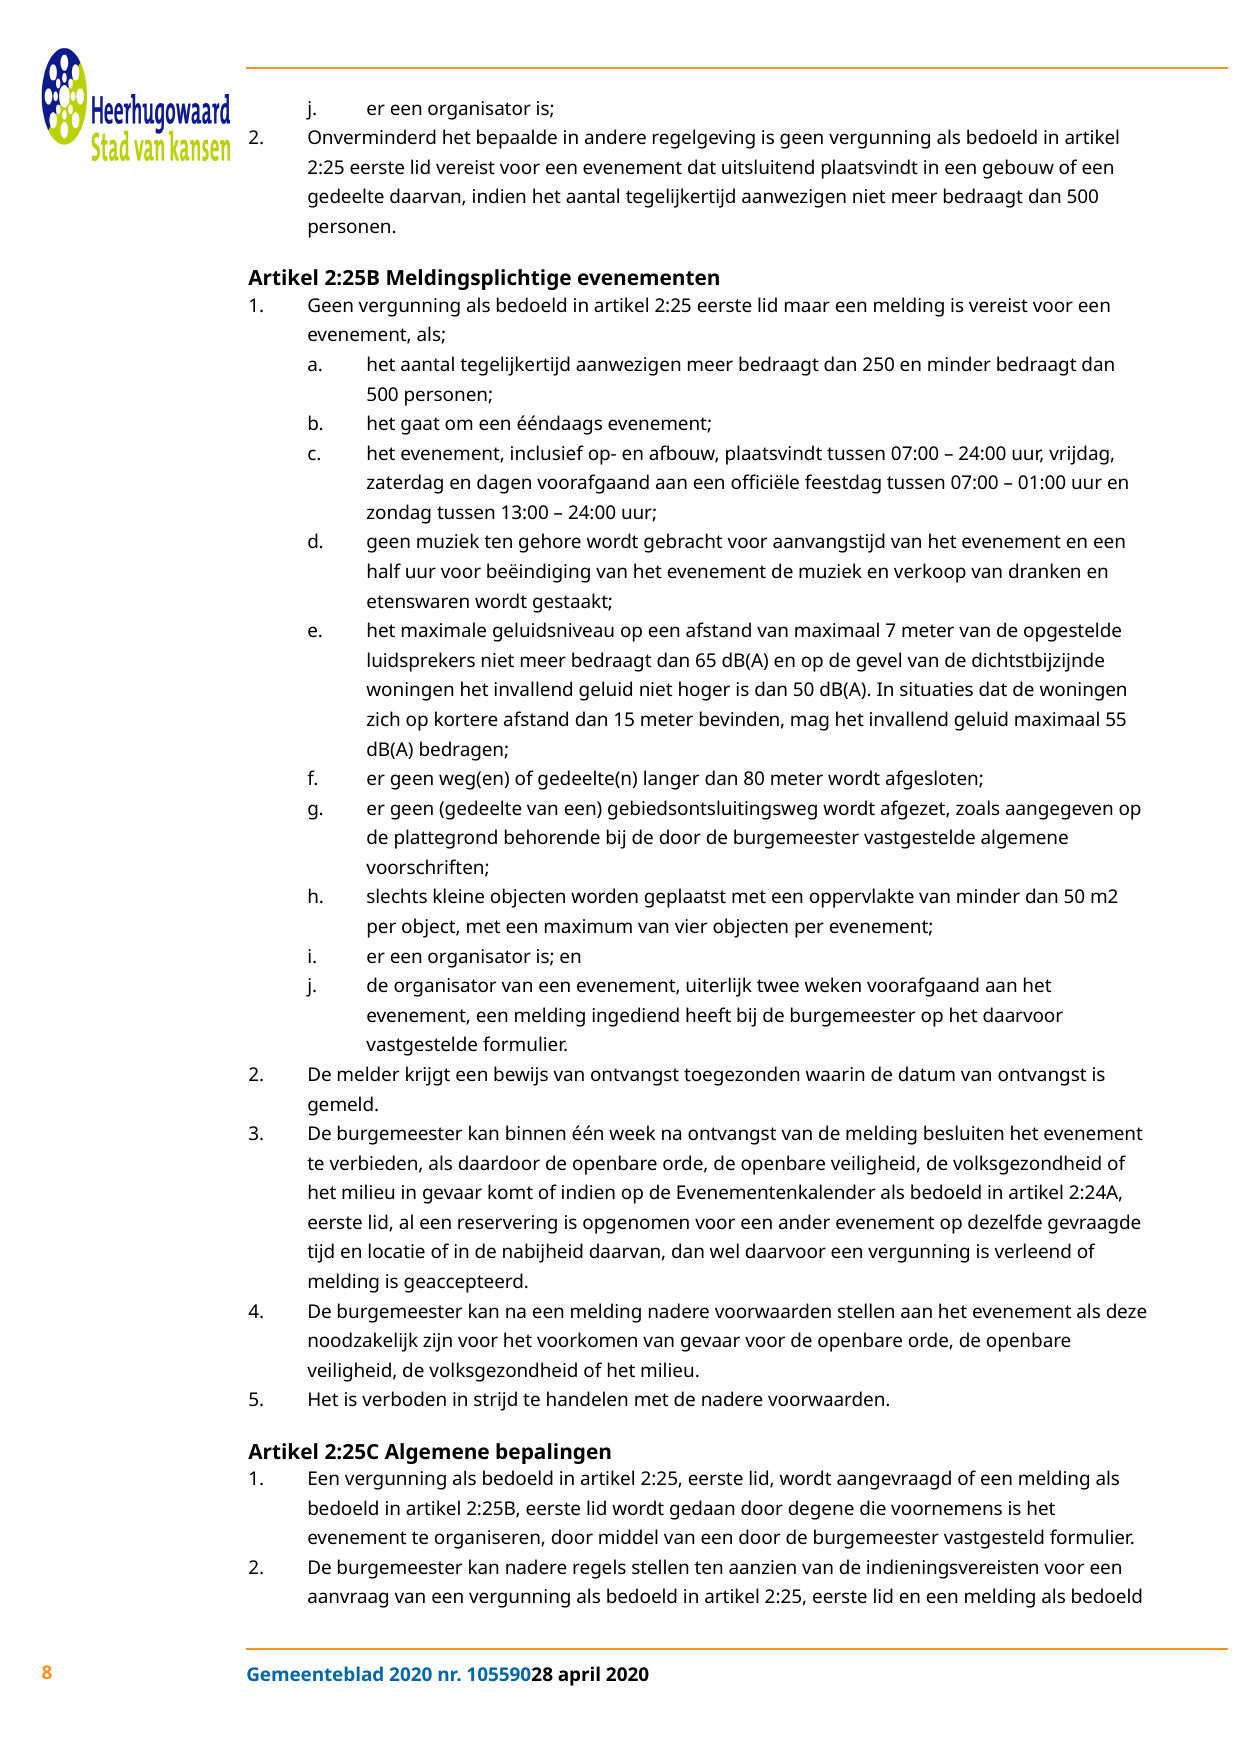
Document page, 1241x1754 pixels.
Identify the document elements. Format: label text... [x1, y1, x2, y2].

list er een organisator is; en [307, 943, 1152, 968]
list De melder krijgt een bewijs van ontvangst toegezonden waarin de datum van ontvangst is gemeld. [248, 1061, 1152, 1116]
list er geen weg(en) of gedeelte(n) langer dan 80 meter wordt afgesloten; [307, 765, 1152, 791]
list De burgemeester kan binnen één week na ontvangst van de melding besluiten het evenement te verbieden, als daardoor de openbare orde, de openbare veiligheid, de volksgezondheid of het milieu in gevaar komt of indien op de Evenementenkalender als bedoeld in artikel 2:24A, eerste lid, al een reservering is opgenomen voor een ander evenement op dezelfde gevraagde tijd en locatie of in de nabijheid daarvan, dan wel daarvoor een vergunning is verleend of melding is geaccepteerd. [248, 1120, 1152, 1294]
list Geen vergunning als bedoeld in artikel 2:25 eerste lid maar een melding is vereist voor een evenement, als; [248, 292, 1152, 347]
list het evenement, inclusief op- en afbouw, plaatsvindt tussen 07:00 – 24:00 uur, vrijdag, zaterdag en dagen voorafgaand aan een officiële feestdag tussen 07:00 – 01:00 uur en zondag tussen 13:00 – 24:00 uur; [307, 440, 1152, 525]
list de organisator van een evenement, uiterlijk twee weken voorafgaand aan het evenement, een melding ingediend heeft bij de burgemeester op het daarvoor vastgestelde formulier. [307, 972, 1152, 1057]
text Artikel 2:25B Meldingsplichtige evenementen [248, 263, 1152, 292]
list slechts kleine objecten worden geplaatst met een oppervlakte van minder dan 50 m2 per object, met een maximum van vier objecten per evenement; [307, 884, 1152, 939]
text Artikel 2:25C Algemene bepalingen [248, 1437, 1152, 1465]
list het gaat om een ééndaags evenement; [307, 410, 1152, 436]
list De burgemeester kan na een melding nadere voorwaarden stellen aan het evenement als deze noodzakelijk zijn voor het voorkomen van gevaar voor de openbare orde, de openbare veiligheid, de volksgezondheid of het milieu. [248, 1298, 1152, 1383]
picture [41, 47, 231, 172]
list er een organisator is; [307, 95, 1152, 121]
list Een vergunning als bedoeld in artikel 2:25, eerste lid, wordt aangevraagd of een melding als bedoeld in artikel 2:25B, eerste lid wordt gedaan door degene die voornemens is het evenement te organiseren, door middel van een door de burgemeester vastgesteld formulier. [248, 1465, 1152, 1550]
list het maximale geluidsniveau op een afstand van maximaal 7 meter van de opgestelde luidsprekers niet meer bedraagt dan 65 dB(A) en op de gevel van de dichtstbijzijnde woningen het invallend geluid niet hoger is dan 50 dB(A). In situaties dat de woningen zich op kortere afstand dan 15 meter bevinden, mag het invallend geluid maximaal 55 dB(A) bedragen; [307, 617, 1152, 761]
list het aantal tegelijkertijd aanwezigen meer bedraagt dan 250 en minder bedraagt dan 500 personen; [307, 351, 1152, 406]
list Onverminderd het bepaalde in andere regelgeving is geen vergunning als bedoeld in artikel 2:25 eerste lid vereist voor een evenement dat uitsluitend plaatsvindt in een gebouw of een gedeelte daarvan, indien het aantal tegelijkertijd aanwezigen niet meer bedraagt dan 500 personen. [248, 124, 1152, 239]
list geen muziek ten gehore wordt gebracht voor aanvangstijd van het evenement en een half uur voor beëindiging van het evenement de muziek en verkoop van dranken en etenswaren wordt gestaakt; [307, 529, 1152, 613]
list er geen (gedeelte van een) gebiedsontsluitingsweg wordt afgezet, zoals aangegeven op de plattegrond behorende bij de door de burgemeester vastgestelde algemene voorschriften; [307, 795, 1152, 880]
list Het is verboden in strijd te handelen met de nadere voorwaarden. [248, 1387, 1152, 1412]
list De burgemeester kan nadere regels stellen ten aanzien van de indieningsvereisten voor een aanvraag van een vergunning als bedoeld in artikel 2:25, eerste lid en een melding als bedoeld [248, 1554, 1152, 1609]
